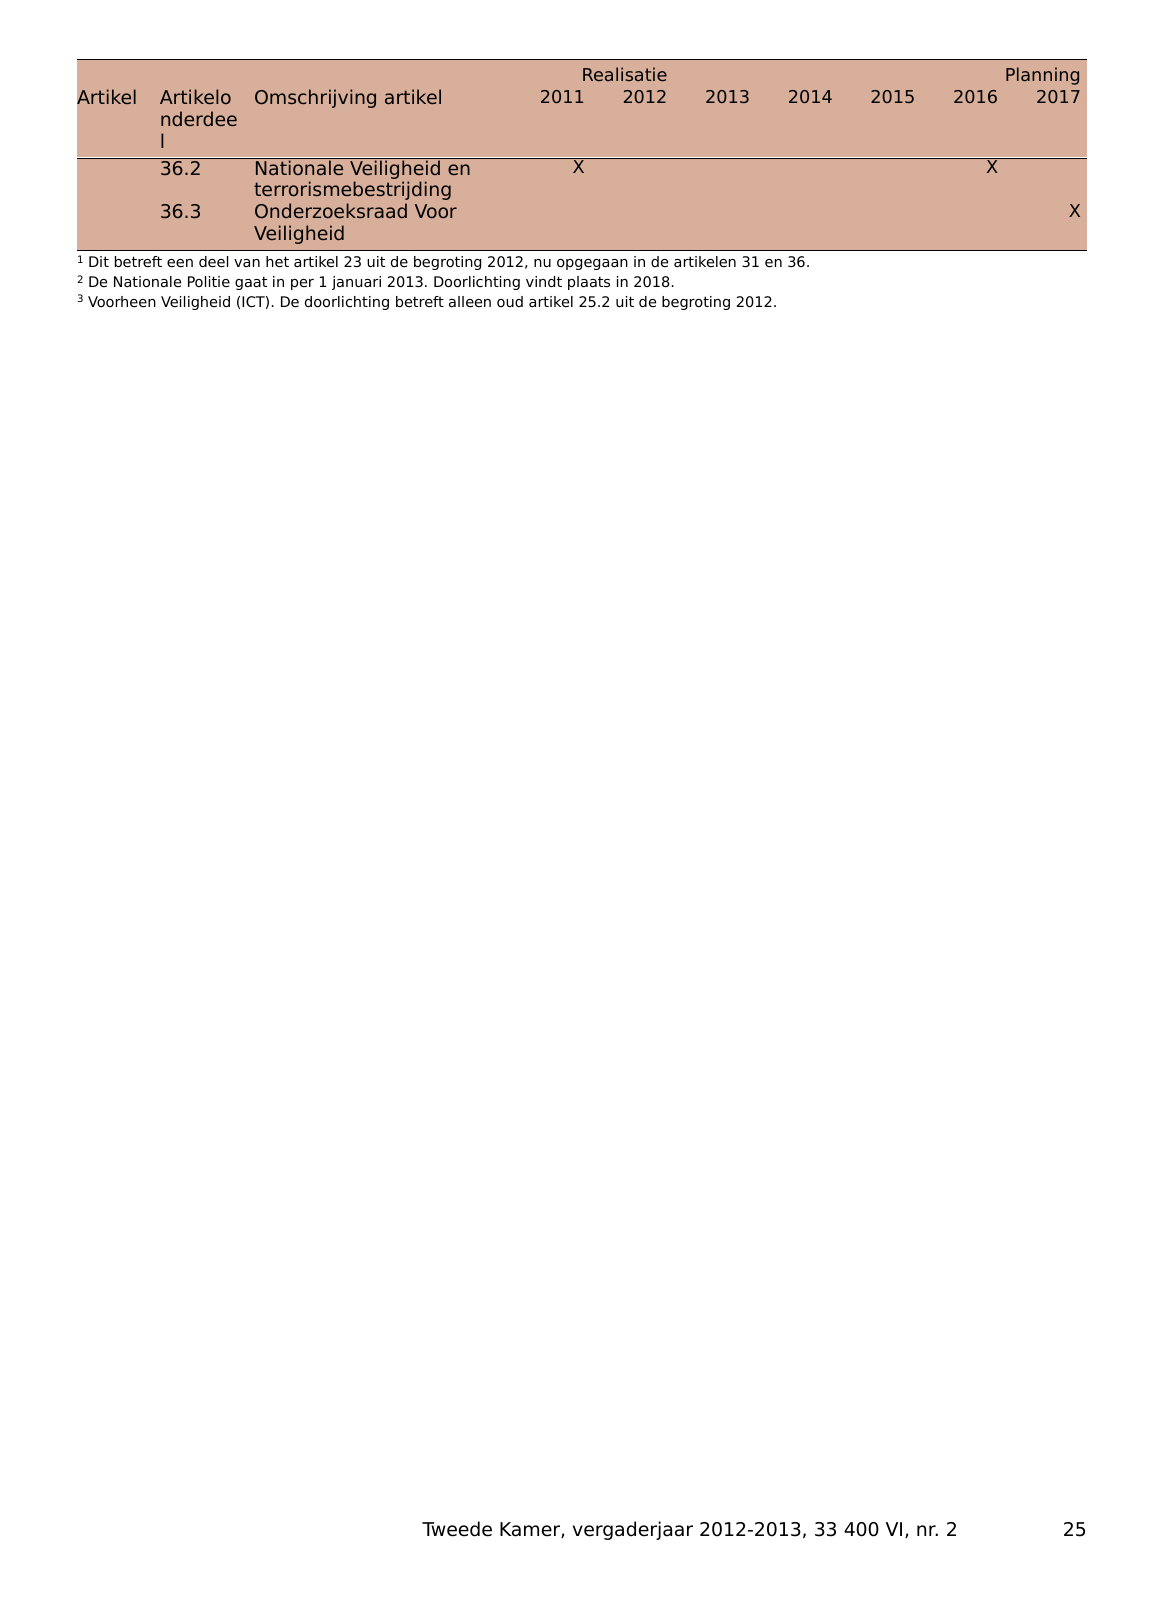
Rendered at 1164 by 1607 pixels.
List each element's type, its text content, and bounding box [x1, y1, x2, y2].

table_cell [839, 201, 921, 250]
table_cell Artikel [77, 87, 153, 157]
table_cell [673, 159, 756, 201]
table_cell 36.2 [154, 159, 248, 201]
table_cell 2013 [673, 87, 756, 157]
table_cell Artikelonderdeel [154, 87, 248, 157]
table_cell [591, 201, 673, 250]
table_cell 36.3 [154, 201, 248, 250]
table_cell Onderzoeksraad Voor Veiligheid [248, 201, 508, 250]
table_cell [839, 159, 921, 201]
table_cell [921, 201, 1004, 250]
table_cell [508, 201, 591, 250]
table_cell [77, 159, 153, 201]
table_cell 1 Dit betreft een deel van het artikel 23 uit de begroting 2012, nu opgegaan in de artikelen 31 en 36. 2 De Nationale Politie gaat in per 1 januari 2013. Doorlichting vindt plaats in 2018. 3 Voorheen Veiligheid (ICT). De doorlichting betreft alleen oud artikel 25.2 uit de begroting 2012. [77, 251, 1087, 310]
table_header Realisatie [508, 60, 673, 87]
table_cell 2011 [508, 87, 591, 157]
table_cell [1004, 159, 1087, 201]
table_cell X [1004, 201, 1087, 250]
table_cell [756, 201, 838, 250]
table_cell X [508, 159, 591, 201]
table_header Planning [673, 60, 1087, 87]
table_cell [673, 201, 756, 250]
table_cell 2014 [756, 87, 838, 157]
table_cell 2016 [921, 87, 1004, 157]
table_cell 2017 [1004, 87, 1087, 157]
table_header [154, 60, 248, 87]
table_cell Omschrijving artikel [248, 87, 508, 157]
table_header [248, 60, 508, 87]
table_cell [77, 201, 153, 250]
table_header [77, 60, 153, 87]
table_cell [591, 159, 673, 201]
table_cell X [921, 159, 1004, 201]
table_cell 2012 [591, 87, 673, 157]
table_cell Nationale Veiligheid en terrorismebestrijding [248, 159, 508, 201]
table_cell [756, 159, 838, 201]
table_cell 2015 [839, 87, 921, 157]
